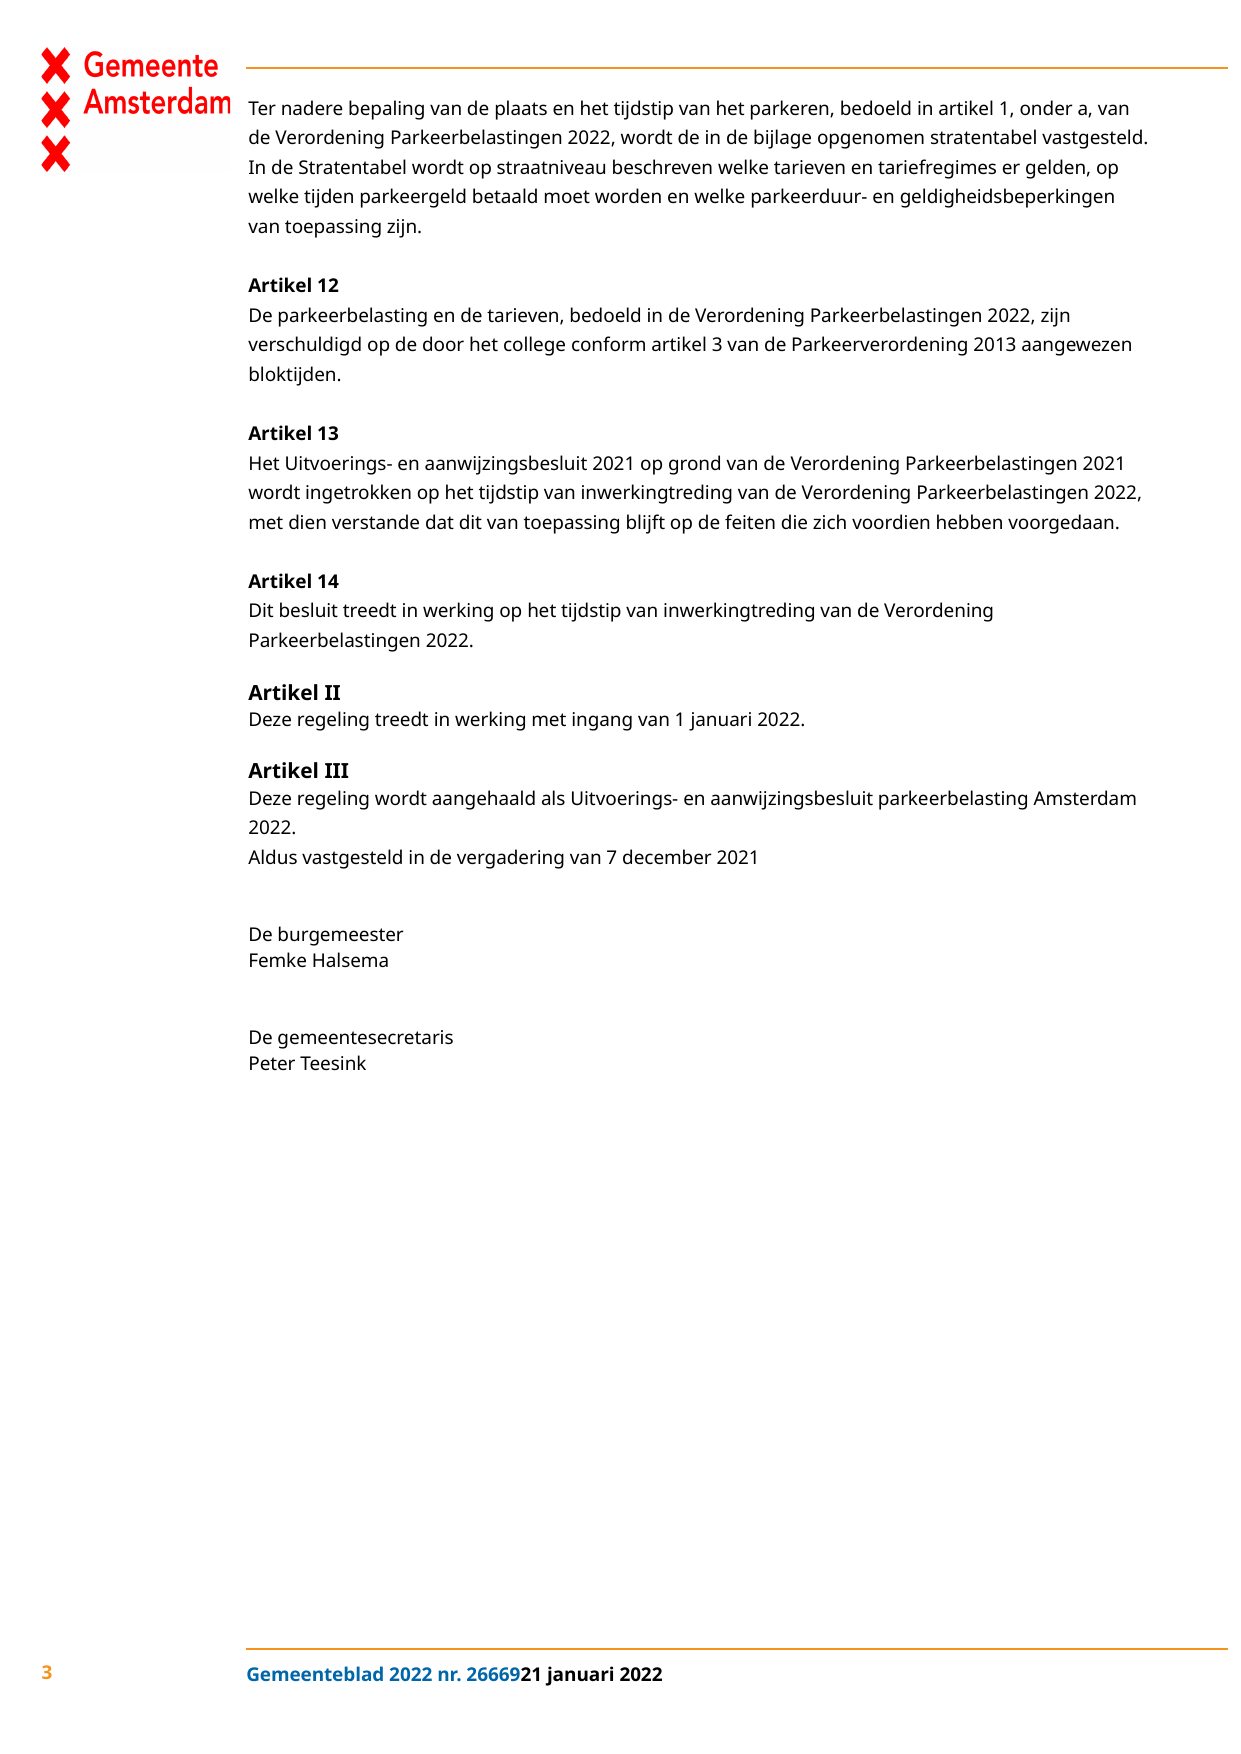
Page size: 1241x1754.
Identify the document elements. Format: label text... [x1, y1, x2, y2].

text Deze regeling treedt in werking met ingang van 1 januari 2022. [248, 706, 1152, 732]
text Femke Halsema [248, 947, 1152, 973]
text Artikel 13 [248, 420, 1152, 446]
text Artikel 12 [248, 272, 1152, 298]
text Ter nadere bepaling van de plaats en het tijdstip van het parkeren, bedoeld in artikel 1, onder a, van de Verordening Parkeerbelastingen 2022, wordt de in de bijlage opgenomen stratentabel vastgesteld. In de Stratentabel wordt op straatniveau beschreven welke tarieven en tariefregimes er gelden, op welke tijden parkeergeld betaald moet worden en welke parkeerduur- en geldigheidsbeperkingen van toepassing zijn. [248, 95, 1152, 239]
text Artikel III [248, 757, 1152, 785]
text Artikel II [248, 678, 1152, 706]
text Artikel 14 [248, 568, 1152, 594]
text Deze regeling wordt aangehaald als Uitvoerings- en aanwijzingsbesluit parkeerbelasting Amsterdam 2022. [248, 785, 1152, 840]
text Peter Teesink [248, 1050, 1152, 1076]
text De parkeerbelasting en de tarieven, bedoeld in de Verordening Parkeerbelastingen 2022, zijn verschuldigd op de door het college conform artikel 3 van de Parkeerverordening 2013 aangewezen bloktijden. [248, 302, 1152, 387]
text Dit besluit treedt in werking op het tijdstip van inwerkingtreding van de Verordening Parkeerbelastingen 2022. [248, 598, 1152, 653]
picture [41, 47, 231, 172]
text Het Uitvoerings- en aanwijzingsbesluit 2021 op grond van de Verordening Parkeerbelastingen 2021 wordt ingetrokken op het tijdstip van inwerkingtreding van de Verordening Parkeerbelastingen 2022, met dien verstande dat dit van toepassing blijft op de feiten die zich voordien hebben voorgedaan. [248, 450, 1152, 535]
text Aldus vastgesteld in de vergadering van 7 december 2021 [248, 844, 1152, 870]
text De burgemeester [248, 921, 1152, 947]
text De gemeentesecretaris [248, 1024, 1152, 1050]
